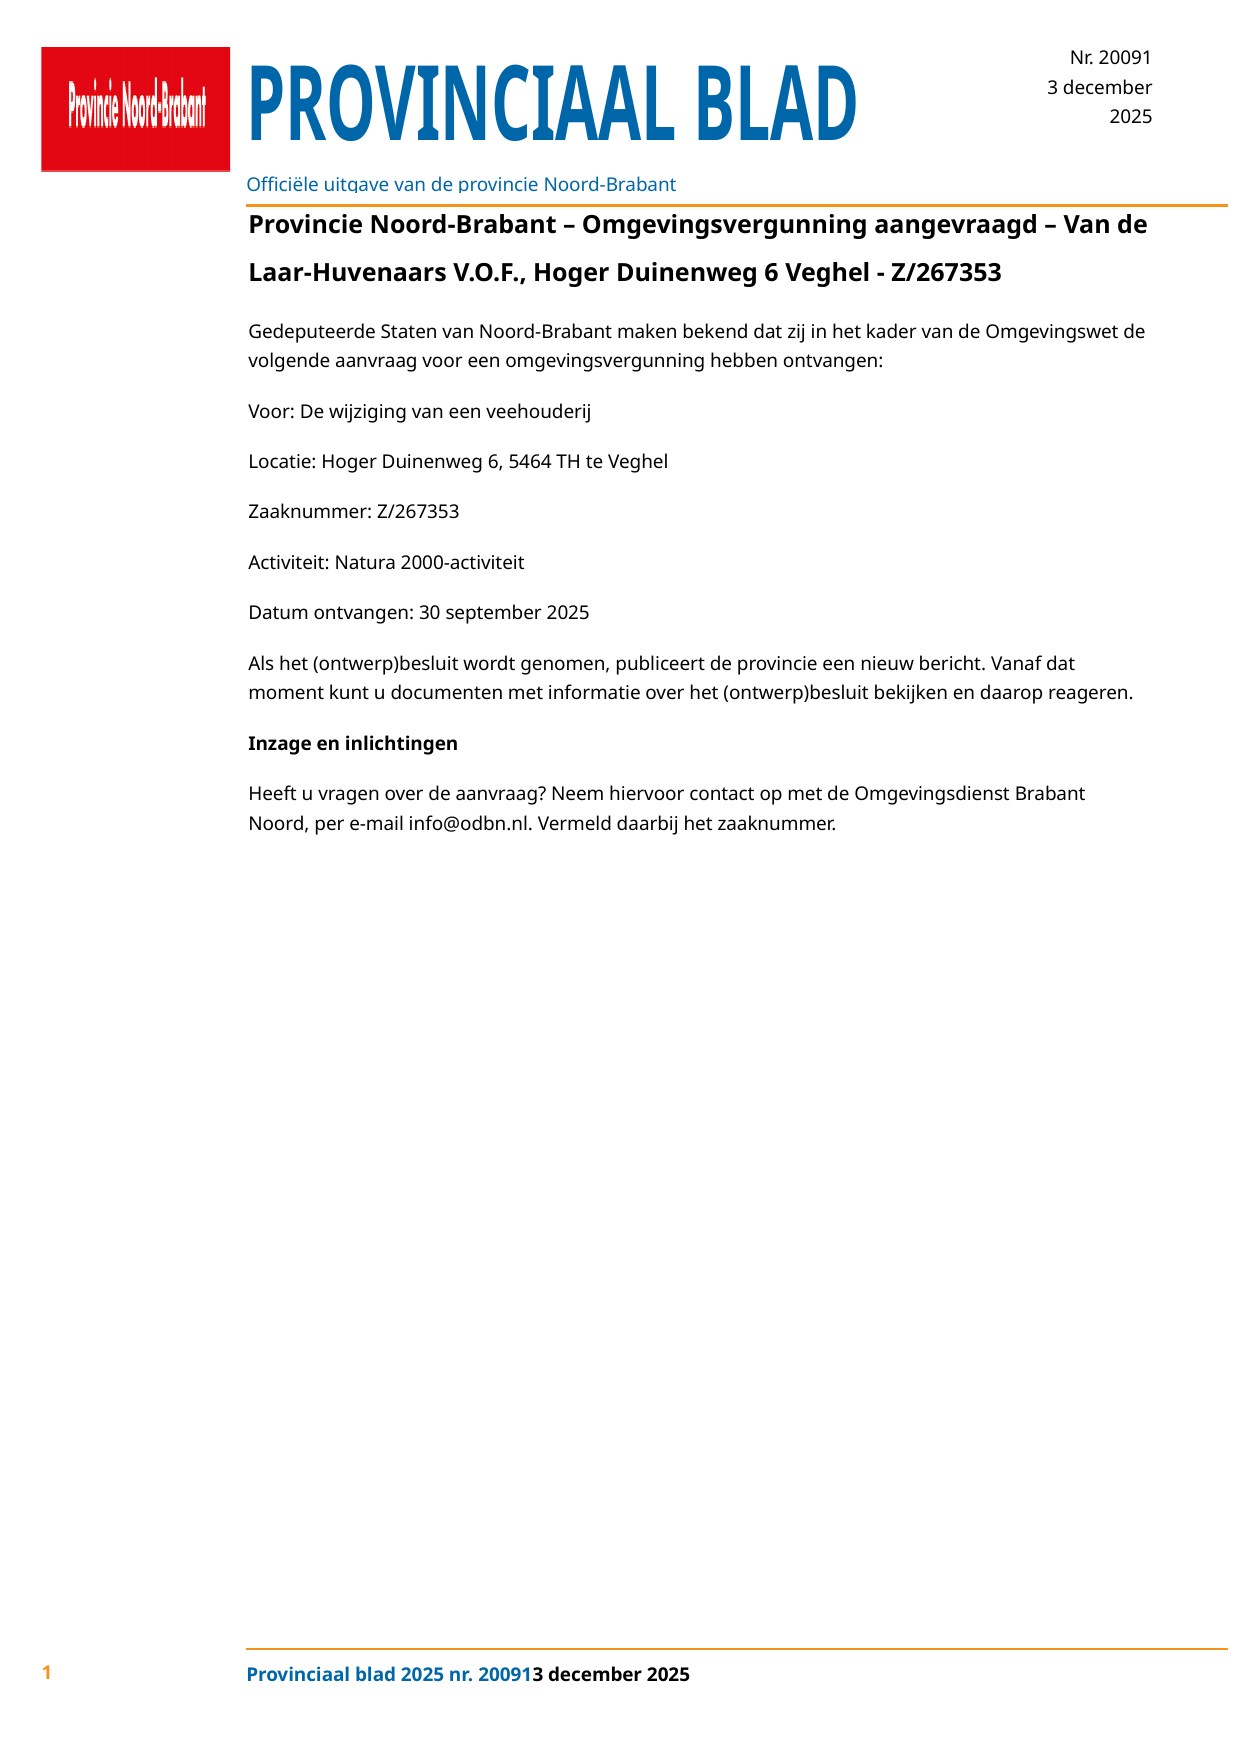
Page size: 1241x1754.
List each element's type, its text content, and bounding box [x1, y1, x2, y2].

picture [41, 47, 231, 172]
text Locatie: Hoger Duinenweg 6, 5464 TH te Veghel [248, 448, 1152, 474]
text Provincie Noord-Brabant – Omgevingsvergunning aangevraagd – Van de Laar-Huvenaars V.O.F., Hoger Duinenweg 6 Veghel - Z/267353 [248, 207, 1152, 288]
text Voor: De wijziging van een veehouderij [248, 398, 1152, 424]
text Datum ontvangen: 30 september 2025 [248, 599, 1152, 625]
text Als het (ontwerp)besluit wordt genomen, publiceert de provincie een nieuw bericht. Vanaf dat moment kunt u documenten met informatie over het (ontwerp)besluit bekijken en daarop reageren. [248, 650, 1152, 705]
text Heeft u vragen over de aanvraag? Neem hiervoor contact op met de Omgevingsdienst Brabant Noord, per e-mail info@odbn.nl. Vermeld daarbij het zaaknummer. [248, 780, 1152, 836]
text Gedeputeerde Staten van Noord-Brabant maken bekend dat zij in het kader van de Omgevingswet de volgende aanvraag voor een omgevingsvergunning hebben ontvangen: [248, 318, 1152, 373]
text Inzage en inlichtingen [248, 730, 1152, 756]
text Zaaknummer: Z/267353 [248, 499, 1152, 524]
text Activiteit: Natura 2000-activiteit [248, 549, 1152, 575]
